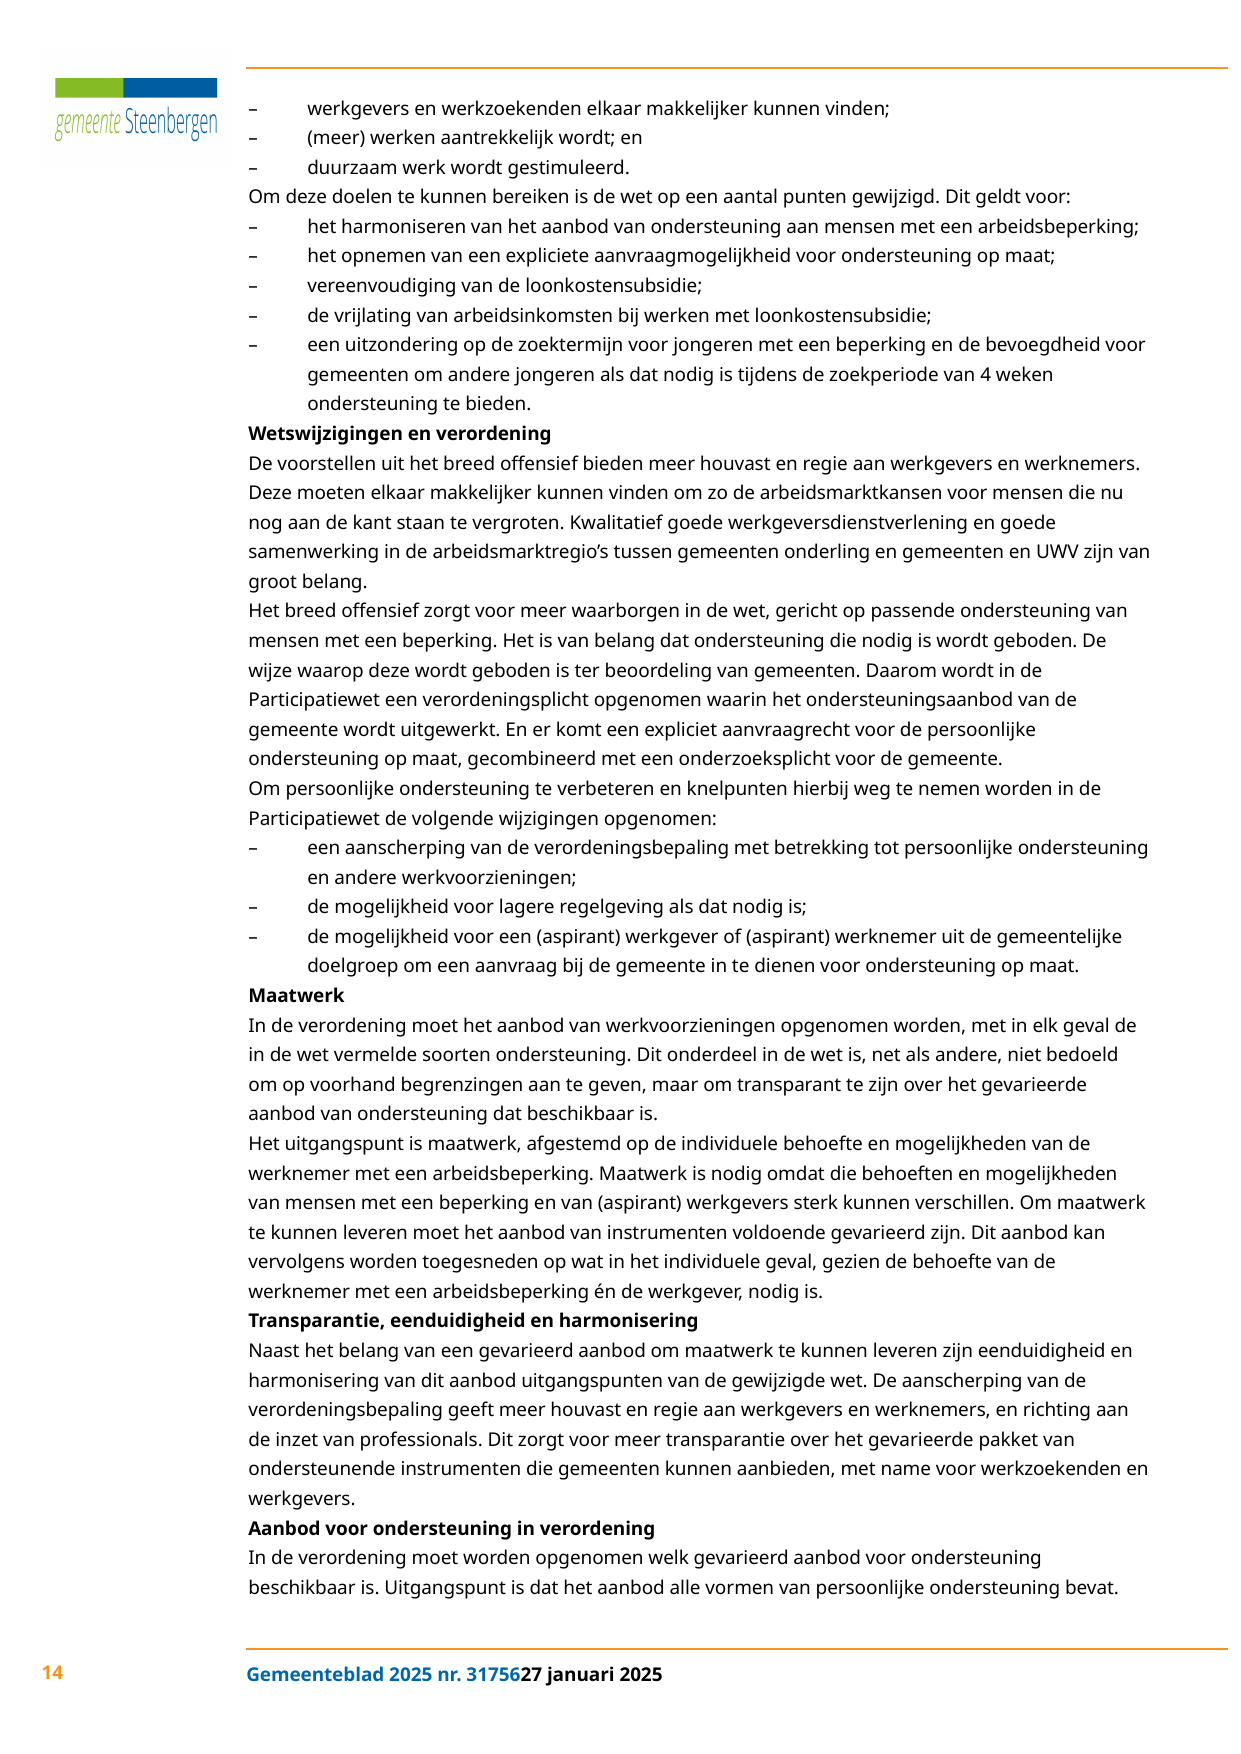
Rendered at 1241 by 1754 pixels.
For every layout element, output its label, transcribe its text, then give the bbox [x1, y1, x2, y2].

text In de verordening moet worden opgenomen welk gevarieerd aanbod voor ondersteuning beschikbaar is. Uitgangspunt is dat het aanbod alle vormen van persoonlijke ondersteuning bevat. [248, 1544, 1152, 1600]
picture [41, 47, 231, 172]
text Maatwerk [248, 982, 1152, 1008]
text Wetswijzigingen en verordening [248, 420, 1152, 446]
text Om deze doelen te kunnen bereiken is de wet op een aantal punten gewijzigd. Dit geldt voor: [248, 183, 1152, 209]
list werkgevers en werkzoekenden elkaar makkelijker kunnen vinden; [248, 95, 1152, 121]
list de vrijlating van arbeidsinkomsten bij werken met loonkostensubsidie; [248, 302, 1152, 328]
list een uitzondering op de zoektermijn voor jongeren met een beperking en de bevoegdheid voor gemeenten om andere jongeren als dat nodig is tijdens de zoekperiode van 4 weken ondersteuning te bieden. [248, 331, 1152, 416]
text Het uitgangspunt is maatwerk, afgestemd op de individuele behoefte en mogelijkheden van de werknemer met een arbeidsbeperking. Maatwerk is nodig omdat die behoeften en mogelijkheden van mensen met een beperking en van (aspirant) werkgevers sterk kunnen verschillen. Om maatwerk te kunnen leveren moet het aanbod van instrumenten voldoende gevarieerd zijn. Dit aanbod kan vervolgens worden toegesneden op wat in het individuele geval, gezien de behoefte van de werknemer met een arbeidsbeperking én de werkgever, nodig is. [248, 1130, 1152, 1304]
text Het breed offensief zorgt voor meer waarborgen in de wet, gericht op passende ondersteuning van mensen met een beperking. Het is van belang dat ondersteuning die nodig is wordt geboden. De wijze waarop deze wordt geboden is ter beoordeling van gemeenten. Daarom wordt in de Participatiewet een verordeningsplicht opgenomen waarin het ondersteuningsaanbod van de gemeente wordt uitgewerkt. En er komt een expliciet aanvraagrecht voor de persoonlijke ondersteuning op maat, gecombineerd met een onderzoeksplicht voor de gemeente. [248, 598, 1152, 771]
list vereenvoudiging van de loonkostensubsidie; [248, 272, 1152, 298]
list (meer) werken aantrekkelijk wordt; en [248, 124, 1152, 150]
text Transparantie, eenduidigheid en harmonisering [248, 1308, 1152, 1333]
list een aanscherping van de verordeningsbepaling met betrekking tot persoonlijke ondersteuning en andere werkvoorzieningen; [248, 834, 1152, 890]
list het harmoniseren van het aanbod van ondersteuning aan mensen met een arbeidsbeperking; [248, 213, 1152, 239]
list de mogelijkheid voor een (aspirant) werkgever of (aspirant) werknemer uit de gemeentelijke doelgroep om een aanvraag bij de gemeente in te dienen voor ondersteuning op maat. [248, 923, 1152, 978]
list duurzaam werk wordt gestimuleerd. [248, 154, 1152, 180]
text Naast het belang van een gevarieerd aanbod om maatwerk te kunnen leveren zijn eenduidigheid en harmonisering van dit aanbod uitgangspunten van de gewijzigde wet. De aanscherping van de verordeningsbepaling geeft meer houvast en regie aan werkgevers en werknemers, en richting aan de inzet van professionals. Dit zorgt voor meer transparantie over het gevarieerde pakket van ondersteunende instrumenten die gemeenten kunnen aanbieden, met name voor werkzoekenden en werkgevers. [248, 1337, 1152, 1511]
list het opnemen van een expliciete aanvraagmogelijkheid voor ondersteuning op maat; [248, 243, 1152, 268]
text In de verordening moet het aanbod van werkvoorzieningen opgenomen worden, met in elk geval de in de wet vermelde soorten ondersteuning. Dit onderdeel in de wet is, net als andere, niet bedoeld om op voorhand begrenzingen aan te geven, maar om transparant te zijn over het gevarieerde aanbod van ondersteuning dat beschikbaar is. [248, 1012, 1152, 1126]
text Aanbod voor ondersteuning in verordening [248, 1515, 1152, 1541]
list de mogelijkheid voor lagere regelgeving als dat nodig is; [248, 893, 1152, 919]
text Om persoonlijke ondersteuning te verbeteren en knelpunten hierbij weg te nemen worden in de Participatiewet de volgende wijzigingen opgenomen: [248, 775, 1152, 831]
text De voorstellen uit het breed offensief bieden meer houvast en regie aan werkgevers en werknemers. Deze moeten elkaar makkelijker kunnen vinden om zo de arbeidsmarktkansen voor mensen die nu nog aan de kant staan te vergroten. Kwalitatief goede werkgeversdienstverlening en goede samenwerking in de arbeidsmarktregio’s tussen gemeenten onderling en gemeenten en UWV zijn van groot belang. [248, 450, 1152, 594]
